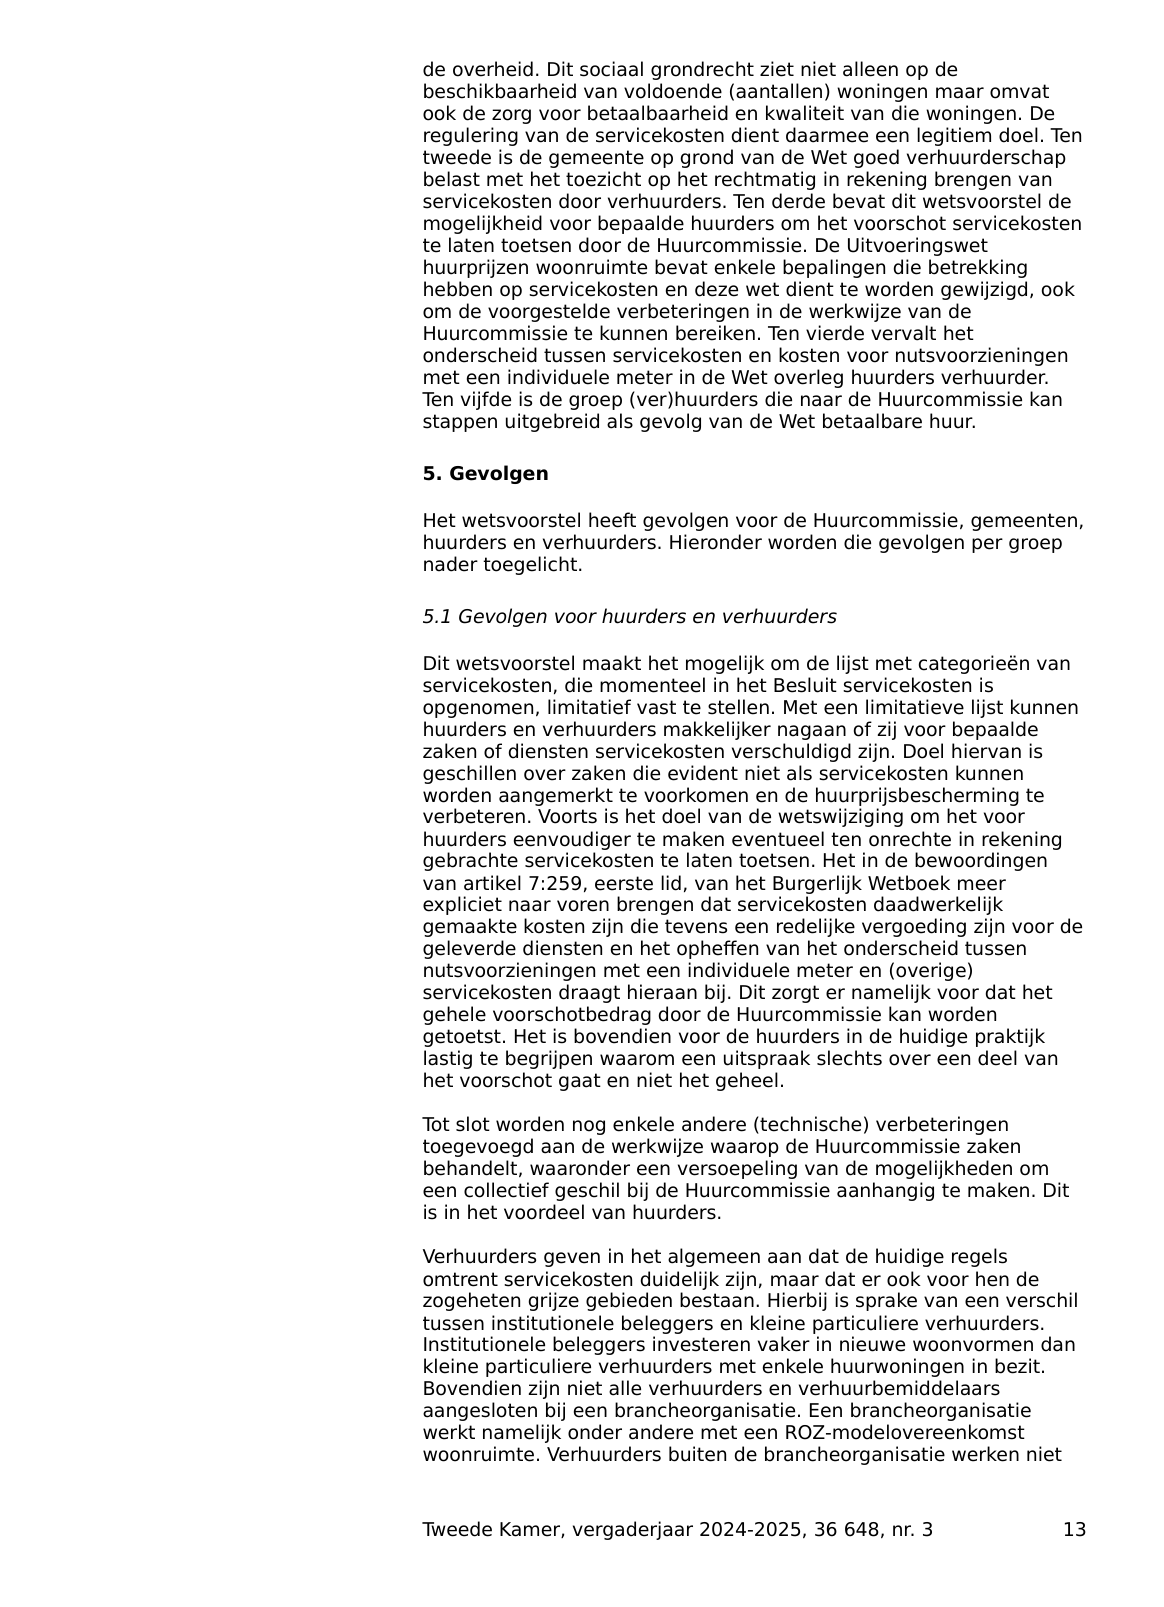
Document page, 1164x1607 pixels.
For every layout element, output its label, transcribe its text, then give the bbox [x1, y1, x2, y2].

text de overheid. Dit sociaal grondrecht ziet niet alleen op de beschikbaarheid van voldoende (aantallen) woningen maar omvat ook de zorg voor betaalbaarheid en kwaliteit van die woningen. De regulering van de servicekosten dient daarmee een legitiem doel. Ten tweede is de gemeente op grond van de Wet goed verhuurderschap belast met het toezicht op het rechtmatig in rekening brengen van servicekosten door verhuurders. Ten derde bevat dit wetsvoorstel de mogelijkheid voor bepaalde huurders om het voorschot servicekosten te laten toetsen door de Huurcommissie. De Uitvoeringswet huurprijzen woonruimte bevat enkele bepalingen die betrekking hebben op servicekosten en deze wet dient te worden gewijzigd, ook om de voorgestelde verbeteringen in de werkwijze van de Huurcommissie te kunnen bereiken. Ten vierde vervalt het onderscheid tussen servicekosten en kosten voor nutsvoorzieningen met een individuele meter in de Wet overleg huurders verhuurder. Ten vijfde is de groep (ver)huurders die naar de Huurcommissie kan stappen uitgebreid als gevolg van de Wet betaalbare huur. [422, 59, 1087, 433]
subtitle 5.1 Gevolgen voor huurders en verhuurders [422, 606, 1087, 628]
text Het wetsvoorstel heeft gevolgen voor de Huurcommissie, gemeenten, huurders en verhuurders. Hieronder worden die gevolgen per groep nader toegelicht. [422, 510, 1087, 576]
subtitle 5. Gevolgen [422, 463, 1087, 485]
text Tot slot worden nog enkele andere (technische) verbeteringen toegevoegd aan de werkwijze waarop de Huurcommissie zaken behandelt, waaronder een versoepeling van de mogelijkheden om een collectief geschil bij de Huurcommissie aanhangig te maken. Dit is in het voordeel van huurders. [422, 1114, 1087, 1224]
text Verhuurders geven in het algemeen aan dat de huidige regels omtrent servicekosten duidelijk zijn, maar dat er ook voor hen de zogeheten grijze gebieden bestaan. Hierbij is sprake van een verschil tussen institutionele beleggers en kleine particuliere verhuurders. Institutionele beleggers investeren vaker in nieuwe woonvormen dan kleine particuliere verhuurders met enkele huurwoningen in bezit. Bovendien zijn niet alle verhuurders en verhuurbemiddelaars aangesloten bij een brancheorganisatie. Een brancheorganisatie werkt namelijk onder andere met een ROZ-modelovereenkomst woonruimte. Verhuurders buiten de brancheorganisatie werken niet [422, 1246, 1087, 1466]
text Dit wetsvoorstel maakt het mogelijk om de lijst met categorieën van servicekosten, die momenteel in het Besluit servicekosten is opgenomen, limitatief vast te stellen. Met een limitatieve lijst kunnen huurders en verhuurders makkelijker nagaan of zij voor bepaalde zaken of diensten servicekosten verschuldigd zijn. Doel hiervan is geschillen over zaken die evident niet als servicekosten kunnen worden aangemerkt te voorkomen en de huurprijsbescherming te verbeteren. Voorts is het doel van de wetswijziging om het voor huurders eenvoudiger te maken eventueel ten onrechte in rekening gebrachte servicekosten te laten toetsen. Het in de bewoordingen van artikel 7:259, eerste lid, van het Burgerlijk Wetboek meer expliciet naar voren brengen dat servicekosten daadwerkelijk gemaakte kosten zijn die tevens een redelijke vergoeding zijn voor de geleverde diensten en het opheffen van het onderscheid tussen nutsvoorzieningen met een individuele meter en (overige) servicekosten draagt hieraan bij. Dit zorgt er namelijk voor dat het gehele voorschotbedrag door de Huurcommissie kan worden getoetst. Het is bovendien voor de huurders in de huidige praktijk lastig te begrijpen waarom een uitspraak slechts over een deel van het voorschot gaat en niet het geheel. [422, 653, 1087, 1092]
